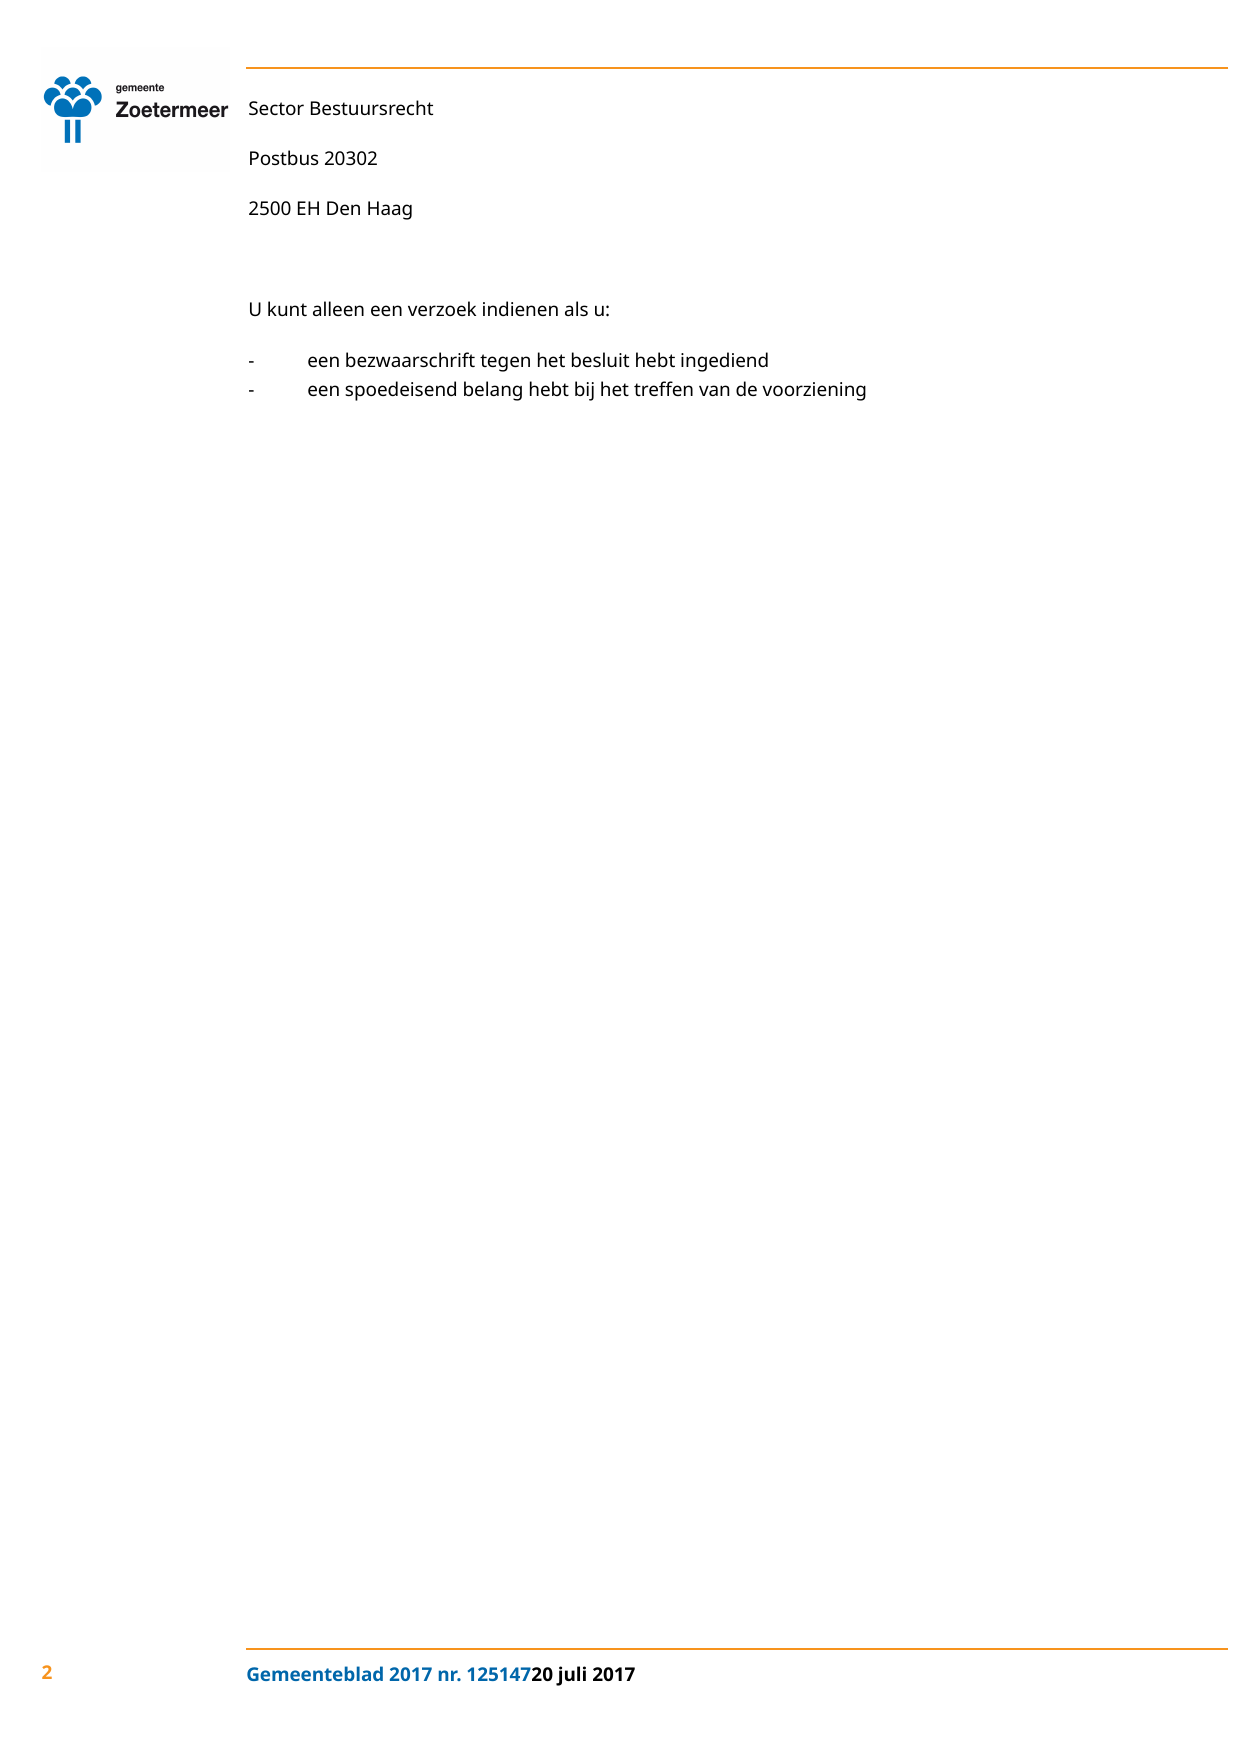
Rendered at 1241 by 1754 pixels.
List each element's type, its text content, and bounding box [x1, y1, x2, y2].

list een bezwaarschrift tegen het besluit hebt ingediend [248, 347, 1152, 373]
picture [41, 47, 231, 172]
text Postbus 20302 [248, 145, 1152, 171]
list een spoedeisend belang hebt bij het treffen van de voorziening [248, 376, 1152, 402]
text U kunt alleen een verzoek indienen als u: [248, 296, 1152, 322]
text 2500 EH Den Haag [248, 196, 1152, 221]
text Sector Bestuursrecht [248, 95, 1152, 121]
